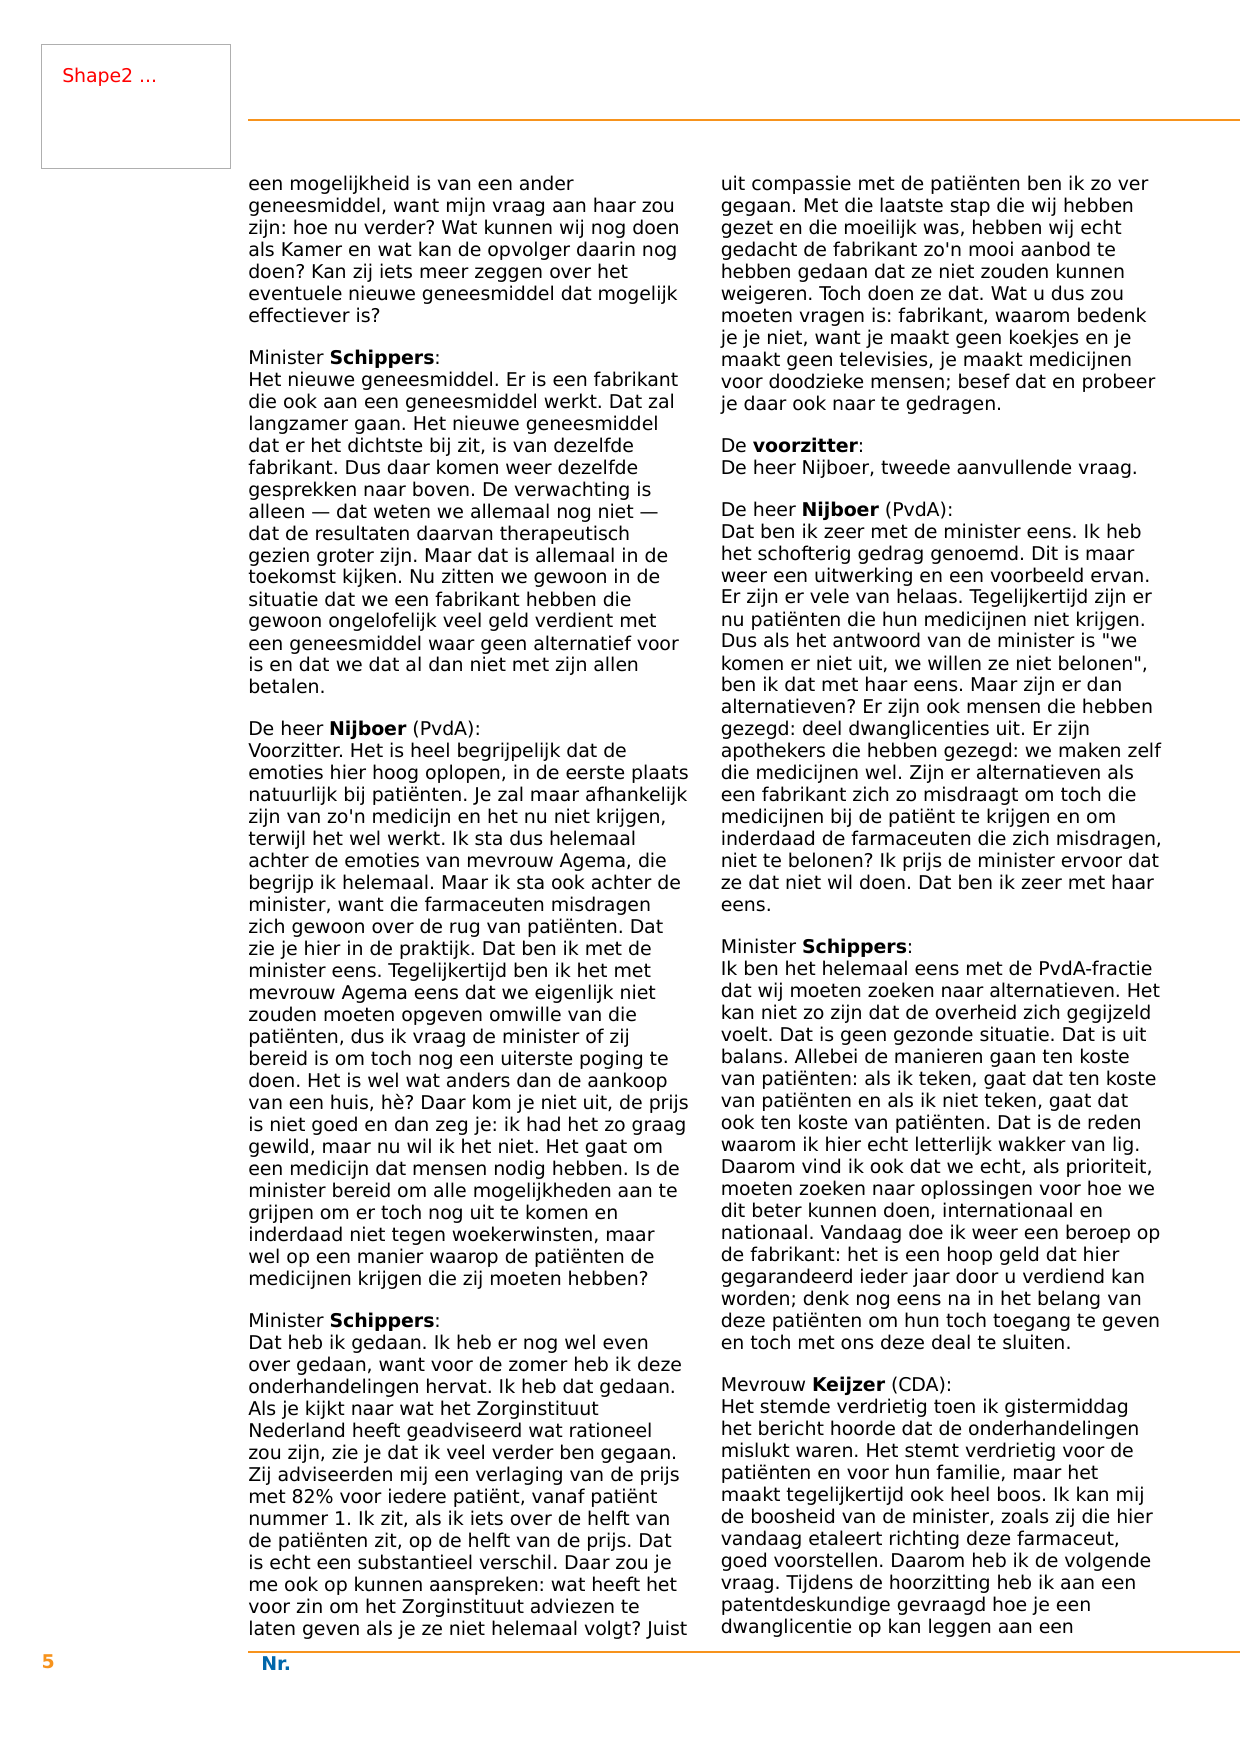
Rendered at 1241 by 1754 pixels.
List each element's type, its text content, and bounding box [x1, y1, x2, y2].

text Voorzitter. Het is heel begrijpelijk dat de emoties hier hoog oplopen, in de eerste plaats natuurlijk bij patiënten. Je zal maar afhankelijk zijn van zo'n medicijn en het nu niet krijgen, terwijl het wel werkt. Ik sta dus helemaal achter de emoties van mevrouw Agema, die begrijp ik helemaal. Maar ik sta ook achter de minister, want die farmaceuten misdragen zich gewoon over de rug van patiënten. Dat zie je hier in de praktijk. Dat ben ik met de minister eens. Tegelijkertijd ben ik het met mevrouw Agema eens dat we eigenlijk niet zouden moeten opgeven omwille van die patiënten, dus ik vraag de minister of zij bereid is om toch nog een uiterste poging te doen. Het is wel wat anders dan de aankoop van een huis, hè? Daar kom je niet uit, de prijs is niet goed en dan zeg je: ik had het zo graag gewild, maar nu wil ik het niet. Het gaat om een medicijn dat mensen nodig hebben. Is de minister bereid om alle mogelijkheden aan te grijpen om er toch nog uit te komen en inderdaad niet tegen woekerwinsten, maar wel op een manier waarop de patiënten de medicijnen krijgen die zij moeten hebben? [248, 740, 691, 1290]
text Het nieuwe geneesmiddel. Er is een fabrikant die ook aan een geneesmiddel werkt. Dat zal langzamer gaan. Het nieuwe geneesmiddel dat er het dichtste bij zit, is van dezelfde fabrikant. Dus daar komen weer dezelfde gesprekken naar boven. De verwachting is alleen — dat weten we allemaal nog niet — dat de resultaten daarvan therapeutisch gezien groter zijn. Maar dat is allemaal in de toekomst kijken. Nu zitten we gewoon in de situatie dat we een fabrikant hebben die gewoon ongelofelijk veel geld verdient met een geneesmiddel waar geen alternatief voor is en dat we dat al dan niet met zijn allen betalen. [248, 369, 691, 698]
text een mogelijkheid is van een ander geneesmiddel, want mijn vraag aan haar zou zijn: hoe nu verder? Wat kunnen wij nog doen als Kamer en wat kan de opvolger daarin nog doen? Kan zij iets meer zeggen over het eventuele nieuwe geneesmiddel dat mogelijk effectiever is? [248, 173, 691, 327]
text Mevrouw Keijzer (CDA): [721, 1374, 1163, 1396]
text De voorzitter: [721, 434, 1163, 457]
text Het stemde verdrietig toen ik gistermiddag het bericht hoorde dat de onderhandelingen mislukt waren. Het stemt verdrietig voor de patiënten en voor hun familie, maar het maakt tegelijkertijd ook heel boos. Ik kan mij de boosheid van de minister, zoals zij die hier vandaag etaleert richting deze farmaceut, goed voorstellen. Daarom heb ik de volgende vraag. Tijdens de hoorzitting heb ik aan een patentdeskundige gevraagd hoe je een dwanglicentie op kan leggen aan een [721, 1396, 1163, 1637]
text Dat ben ik zeer met de minister eens. Ik heb het schofterig gedrag genoemd. Dit is maar weer een uitwerking en een voorbeeld ervan. Er zijn er vele van helaas. Tegelijkertijd zijn er nu patiënten die hun medicijnen niet krijgen. Dus als het antwoord van de minister is "we komen er niet uit, we willen ze niet belonen", ben ik dat met haar eens. Maar zijn er dan alternatieven? Er zijn ook mensen die hebben gezegd: deel dwanglicenties uit. Er zijn apothekers die hebben gezegd: we maken zelf die medicijnen wel. Zijn er alternatieven als een fabrikant zich zo misdraagt om toch die medicijnen bij de patiënt te krijgen en om inderdaad de farmaceuten die zich misdragen, niet te belonen? Ik prijs de minister ervoor dat ze dat niet wil doen. Dat ben ik zeer met haar eens. [721, 521, 1163, 916]
text De heer Nijboer (PvdA): [721, 498, 1163, 521]
text Minister Schippers: [248, 1310, 691, 1332]
text De heer Nijboer (PvdA): [248, 718, 691, 740]
text Minister Schippers: [248, 347, 691, 369]
text De heer Nijboer, tweede aanvullende vraag. [721, 457, 1163, 478]
text Minister Schippers: [721, 936, 1163, 958]
text uit compassie met de patiënten ben ik zo ver gegaan. Met die laatste stap die wij hebben gezet en die moeilijk was, hebben wij echt gedacht de fabrikant zo'n mooi aanbod te hebben gedaan dat ze niet zouden kunnen weigeren. Toch doen ze dat. Wat u dus zou moeten vragen is: fabrikant, waarom bedenk je je niet, want je maakt geen koekjes en je maakt geen televisies, je maakt medicijnen voor doodzieke mensen; besef dat en probeer je daar ook naar te gedragen. [721, 173, 1163, 414]
text Dat heb ik gedaan. Ik heb er nog wel even over gedaan, want voor de zomer heb ik deze onderhandelingen hervat. Ik heb dat gedaan. Als je kijkt naar wat het Zorginstituut Nederland heeft geadviseerd wat rationeel zou zijn, zie je dat ik veel verder ben gegaan. Zij adviseerden mij een verlaging van de prijs met 82% voor iedere patiënt, vanaf patiënt nummer 1. Ik zit, als ik iets over de helft van de patiënten zit, op de helft van de prijs. Dat is echt een substantieel verschil. Daar zou je me ook op kunnen aanspreken: wat heeft het voor zin om het Zorginstituut adviezen te laten geven als je ze niet helemaal volgt? Juist [248, 1332, 691, 1639]
text Ik ben het helemaal eens met de PvdA-fractie dat wij moeten zoeken naar alternatieven. Het kan niet zo zijn dat de overheid zich gegijzeld voelt. Dat is geen gezonde situatie. Dat is uit balans. Allebei de manieren gaan ten koste van patiënten: als ik teken, gaat dat ten koste van patiënten en als ik niet teken, gaat dat ook ten koste van patiënten. Dat is de reden waarom ik hier echt letterlijk wakker van lig. Daarom vind ik ook dat we echt, als prioriteit, moeten zoeken naar oplossingen voor hoe we dit beter kunnen doen, internationaal en nationaal. Vandaag doe ik weer een beroep op de fabrikant: het is een hoop geld dat hier gegarandeerd ieder jaar door u verdiend kan worden; denk nog eens na in het belang van deze patiënten om hun toch toegang te geven en toch met ons deze deal te sluiten. [721, 958, 1163, 1354]
